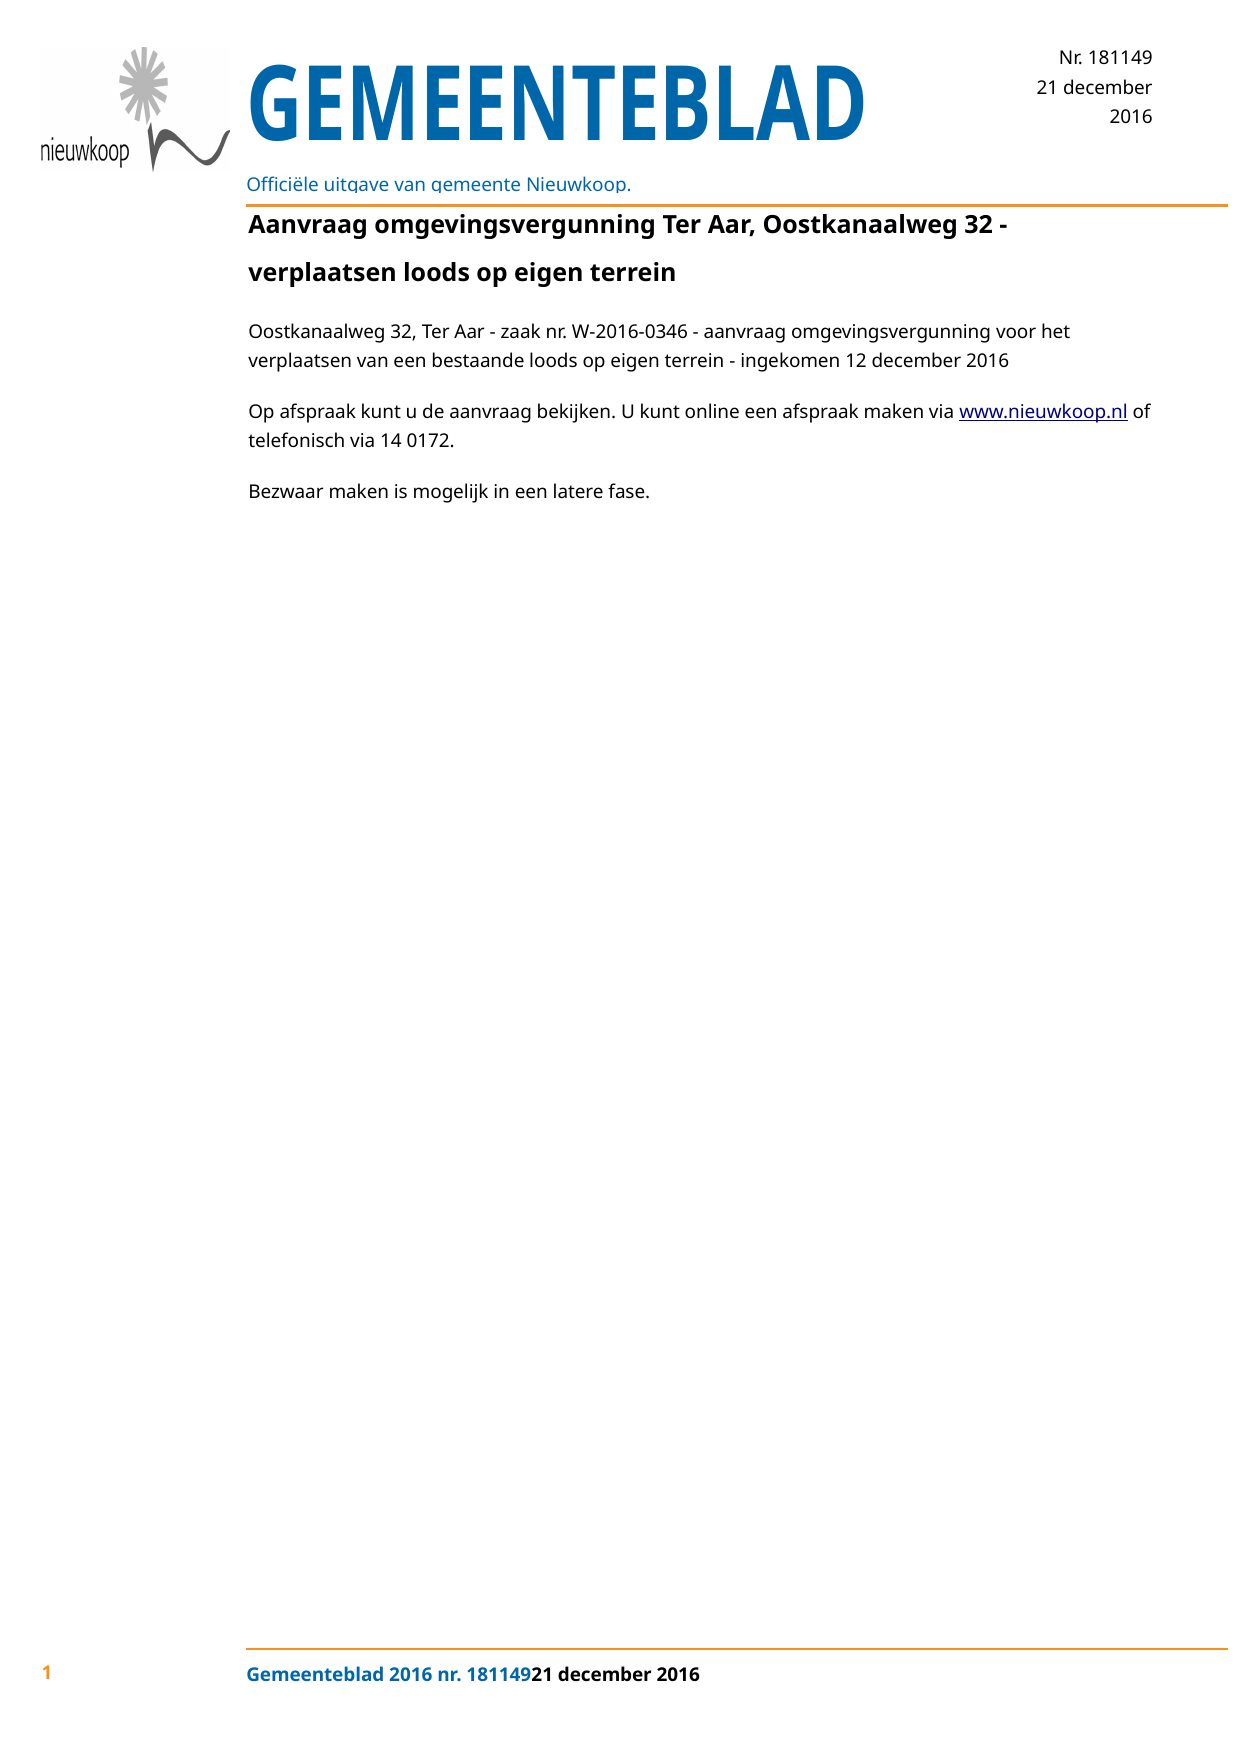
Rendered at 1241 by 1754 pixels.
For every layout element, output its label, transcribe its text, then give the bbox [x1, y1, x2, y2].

picture [41, 47, 231, 172]
text Aanvraag omgevingsvergunning Ter Aar, Oostkanaalweg 32 - verplaatsen loods op eigen terrein [248, 207, 1152, 288]
text Bezwaar maken is mogelijk in een latere fase. [248, 478, 1152, 504]
text Op afspraak kunt u de aanvraag bekijken. U kunt online een afspraak maken via www.nieuwkoop.nl of telefonisch via 14 0172. [248, 398, 1152, 453]
text Oostkanaalweg 32, Ter Aar - zaak nr. W-2016-0346 - aanvraag omgevingsvergunning voor het verplaatsen van een bestaande loods op eigen terrein - ingekomen 12 december 2016 [248, 318, 1152, 373]
